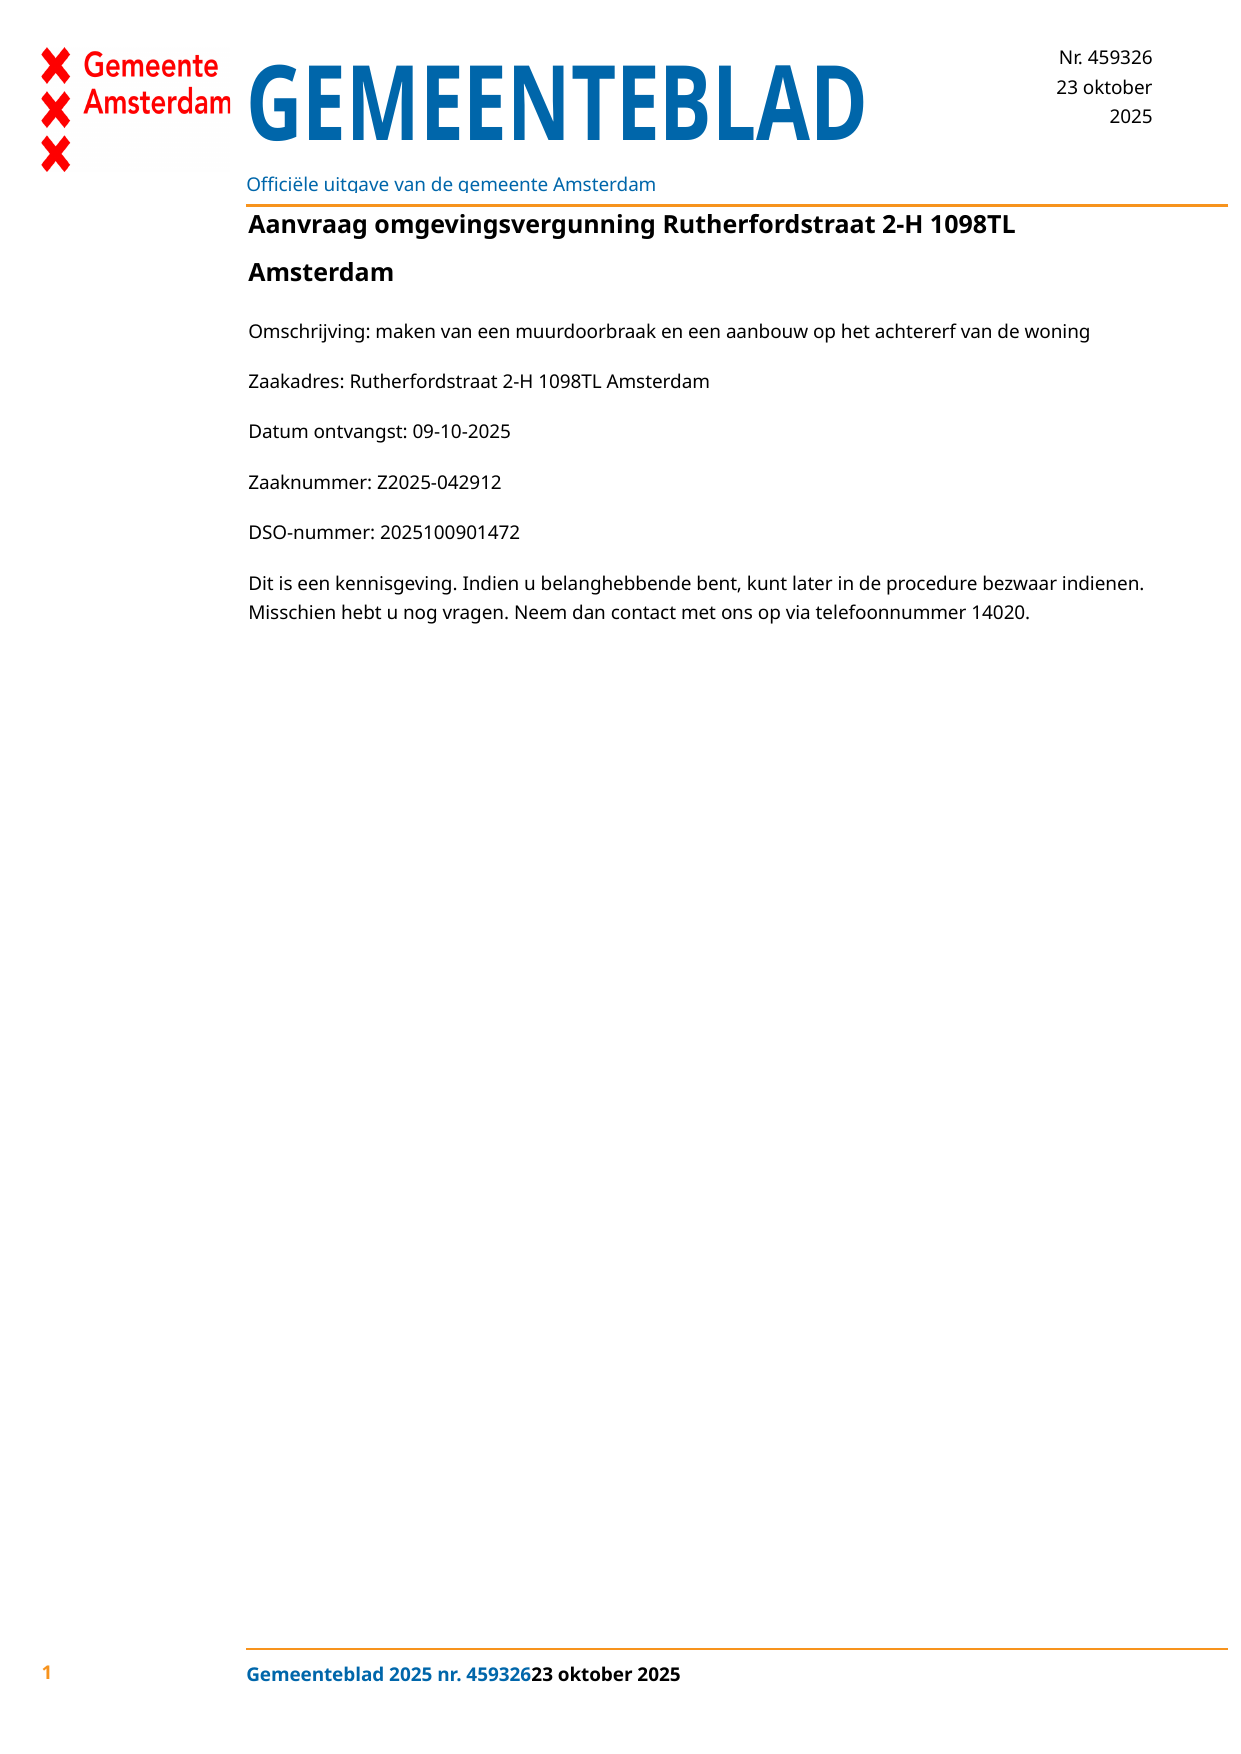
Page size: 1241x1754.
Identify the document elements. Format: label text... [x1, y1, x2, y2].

text Zaaknummer: Z2025-042912 [248, 469, 1152, 495]
text DSO-nummer: 2025100901472 [248, 519, 1152, 545]
text Zaakadres: Rutherfordstraat 2-H 1098TL Amsterdam [248, 368, 1152, 394]
text Omschrijving: maken van een muurdoorbraak en een aanbouw op het achtererf van de woning [248, 318, 1152, 344]
text Aanvraag omgevingsvergunning Rutherfordstraat 2-H 1098TL Amsterdam [248, 207, 1152, 288]
picture [41, 47, 231, 172]
text Datum ontvangst: 09-10-2025 [248, 419, 1152, 444]
text Dit is een kennisgeving. Indien u belanghebbende bent, kunt later in de procedure bezwaar indienen. Misschien hebt u nog vragen. Neem dan contact met ons op via telefoonnummer 14020. [248, 570, 1152, 625]
